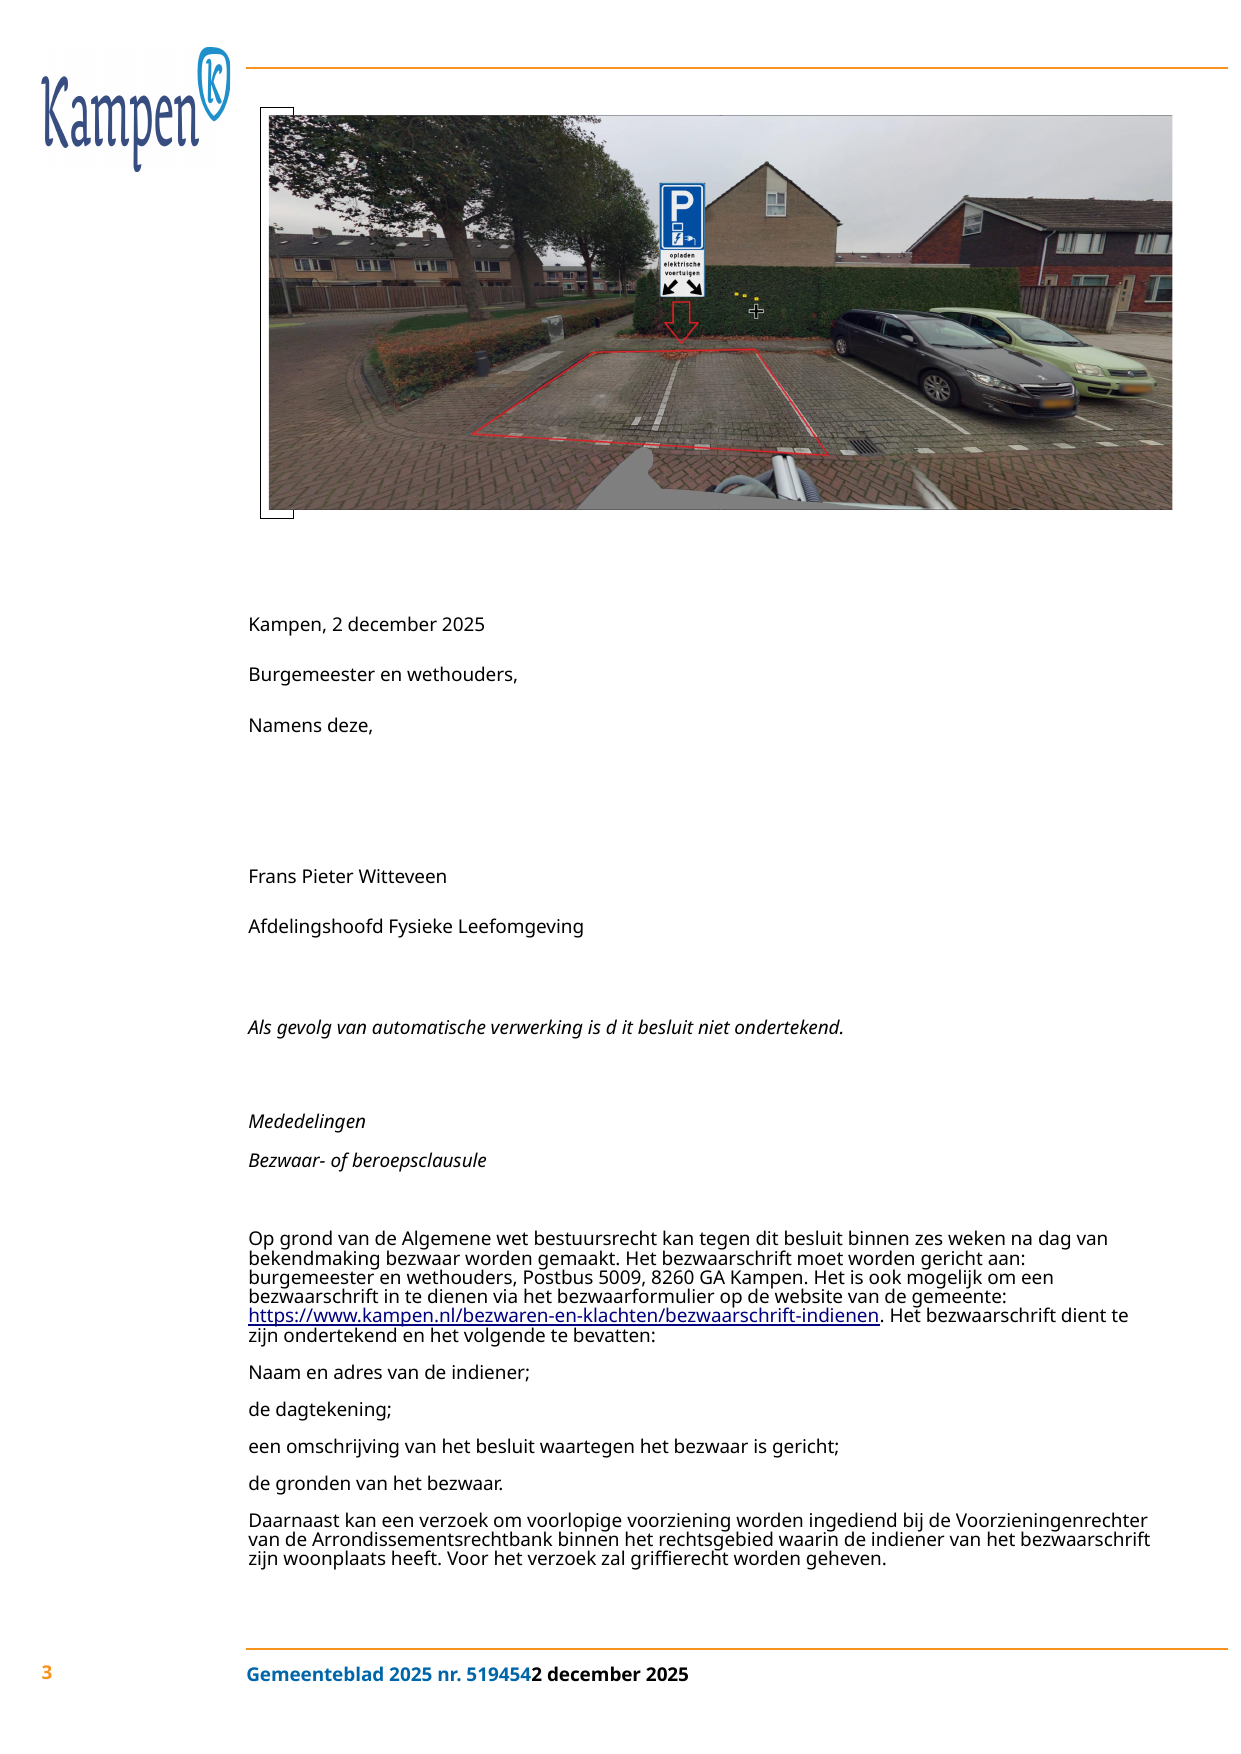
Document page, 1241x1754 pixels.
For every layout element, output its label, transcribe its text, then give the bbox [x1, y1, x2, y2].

text Naam en adres van de indiener; [248, 1364, 1152, 1383]
text een omschrijving van het besluit waartegen het bezwaar is gericht; [248, 1438, 1152, 1457]
picture [41, 47, 231, 172]
text Burgemeester en wethouders, [248, 661, 1152, 687]
text Afdelingshoofd Fysieke Leefomgeving [248, 913, 1152, 939]
text Kampen, 2 december 2025 [248, 611, 1152, 637]
text Op grond van de Algemene wet bestuursrecht kan tegen dit besluit binnen zes weken na dag van bekendmaking bezwaar worden gemaakt. Het bezwaarschrift moet worden gericht aan: burgemeester en wethouders, Postbus 5009, 8260 GA Kampen. Het is ook mogelijk om een bezwaarschrift in te dienen via het bezwaarformulier op de website van de gemeente: https://www.kampen.nl/bezwaren-en-klachten/bezwaarschrift-indienen. Het bezwaarschrift dient te zijn ondertekend en het volgende te bevatten: [248, 1230, 1152, 1346]
text Mededelingen [248, 1108, 1152, 1133]
text Daarnaast kan een verzoek om voorlopige voorziening worden ingediend bij de Voorzieningenrechter van de Arrondissementsrechtbank binnen het rechtsgebied waarin de indiener van het bezwaarschrift zijn woonplaats heeft. Voor het verzoek zal griffierecht worden geheven. [248, 1512, 1152, 1569]
text Als gevolg van automatische verwerking is d it besluit niet ondertekend. [248, 1014, 1152, 1040]
text Frans Pieter Witteveen [248, 863, 1152, 889]
picture [268, 115, 1173, 510]
text Namens deze, [248, 712, 1152, 737]
text de dagtekening; [248, 1401, 1152, 1420]
text Bezwaar- of beroepsclausule [248, 1147, 1152, 1173]
text de gronden van het bezwaar. [248, 1475, 1152, 1494]
